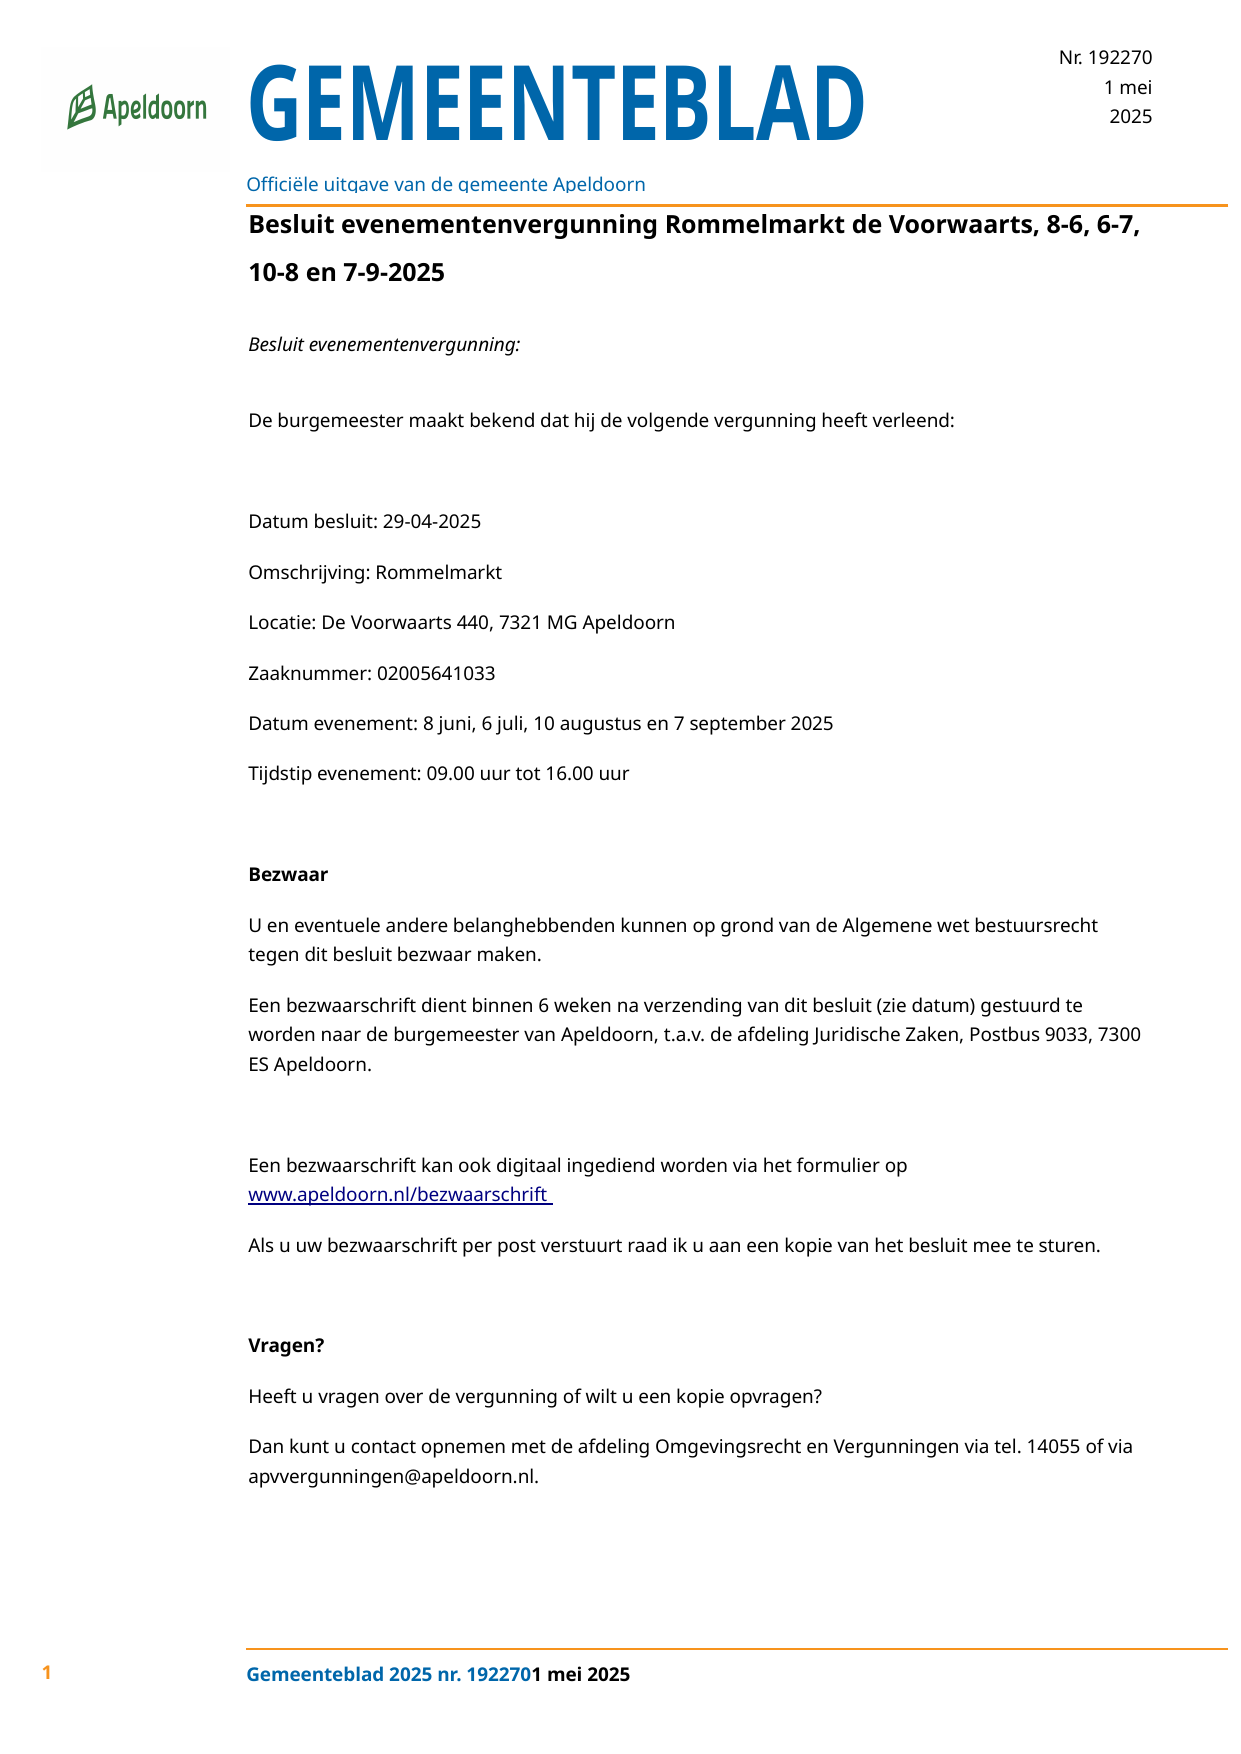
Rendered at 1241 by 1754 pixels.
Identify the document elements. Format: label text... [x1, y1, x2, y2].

text Omschrijving: Rommelmarkt [248, 559, 1152, 584]
text Een bezwaarschrift dient binnen 6 weken na verzending van dit besluit (zie datum) gestuurd te worden naar de burgemeester van Apeldoorn, t.a.v. de afdeling Juridische Zaken, Postbus 9033, 7300 ES Apeldoorn. [248, 992, 1152, 1077]
text Locatie: De Voorwaarts 440, 7321 MG Apeldoorn [248, 609, 1152, 635]
text Tijdstip evenement: 09.00 uur tot 16.00 uur [248, 761, 1152, 786]
text Heeft u vragen over de vergunning of wilt u een kopie opvragen? [248, 1383, 1152, 1409]
text U en eventuele andere belanghebbenden kunnen op grond van de Algemene wet bestuursrecht tegen dit besluit bezwaar maken. [248, 912, 1152, 967]
text Een bezwaarschrift kan ook digitaal ingediend worden via het formulier op www.apeldoorn.nl/bezwaarschrift [248, 1152, 1152, 1207]
picture [41, 47, 231, 172]
text Vragen? [248, 1333, 1152, 1358]
text Besluit evenementenvergunning Rommelmarkt de Voorwaarts, 8-6, 6-7, 10-8 en 7-9-2025 [248, 207, 1152, 288]
text Als u uw bezwaarschrift per post verstuurt raad ik u aan een kopie van het besluit mee te sturen. [248, 1232, 1152, 1257]
text Dan kunt u contact opnemen met de afdeling Omgevingsrecht en Vergunningen via tel. 14055 of via apvvergunningen@apeldoorn.nl. [248, 1433, 1152, 1489]
text Besluit evenementenvergunning: [248, 331, 1152, 357]
text Datum evenement: 8 juni, 6 juli, 10 augustus en 7 september 2025 [248, 710, 1152, 736]
text Datum besluit: 29-04-2025 [248, 508, 1152, 534]
text De burgemeester maakt bekend dat hij de volgende vergunning heeft verleend: [248, 408, 1152, 433]
text Zaaknummer: 02005641033 [248, 660, 1152, 685]
text Bezwaar [248, 861, 1152, 887]
